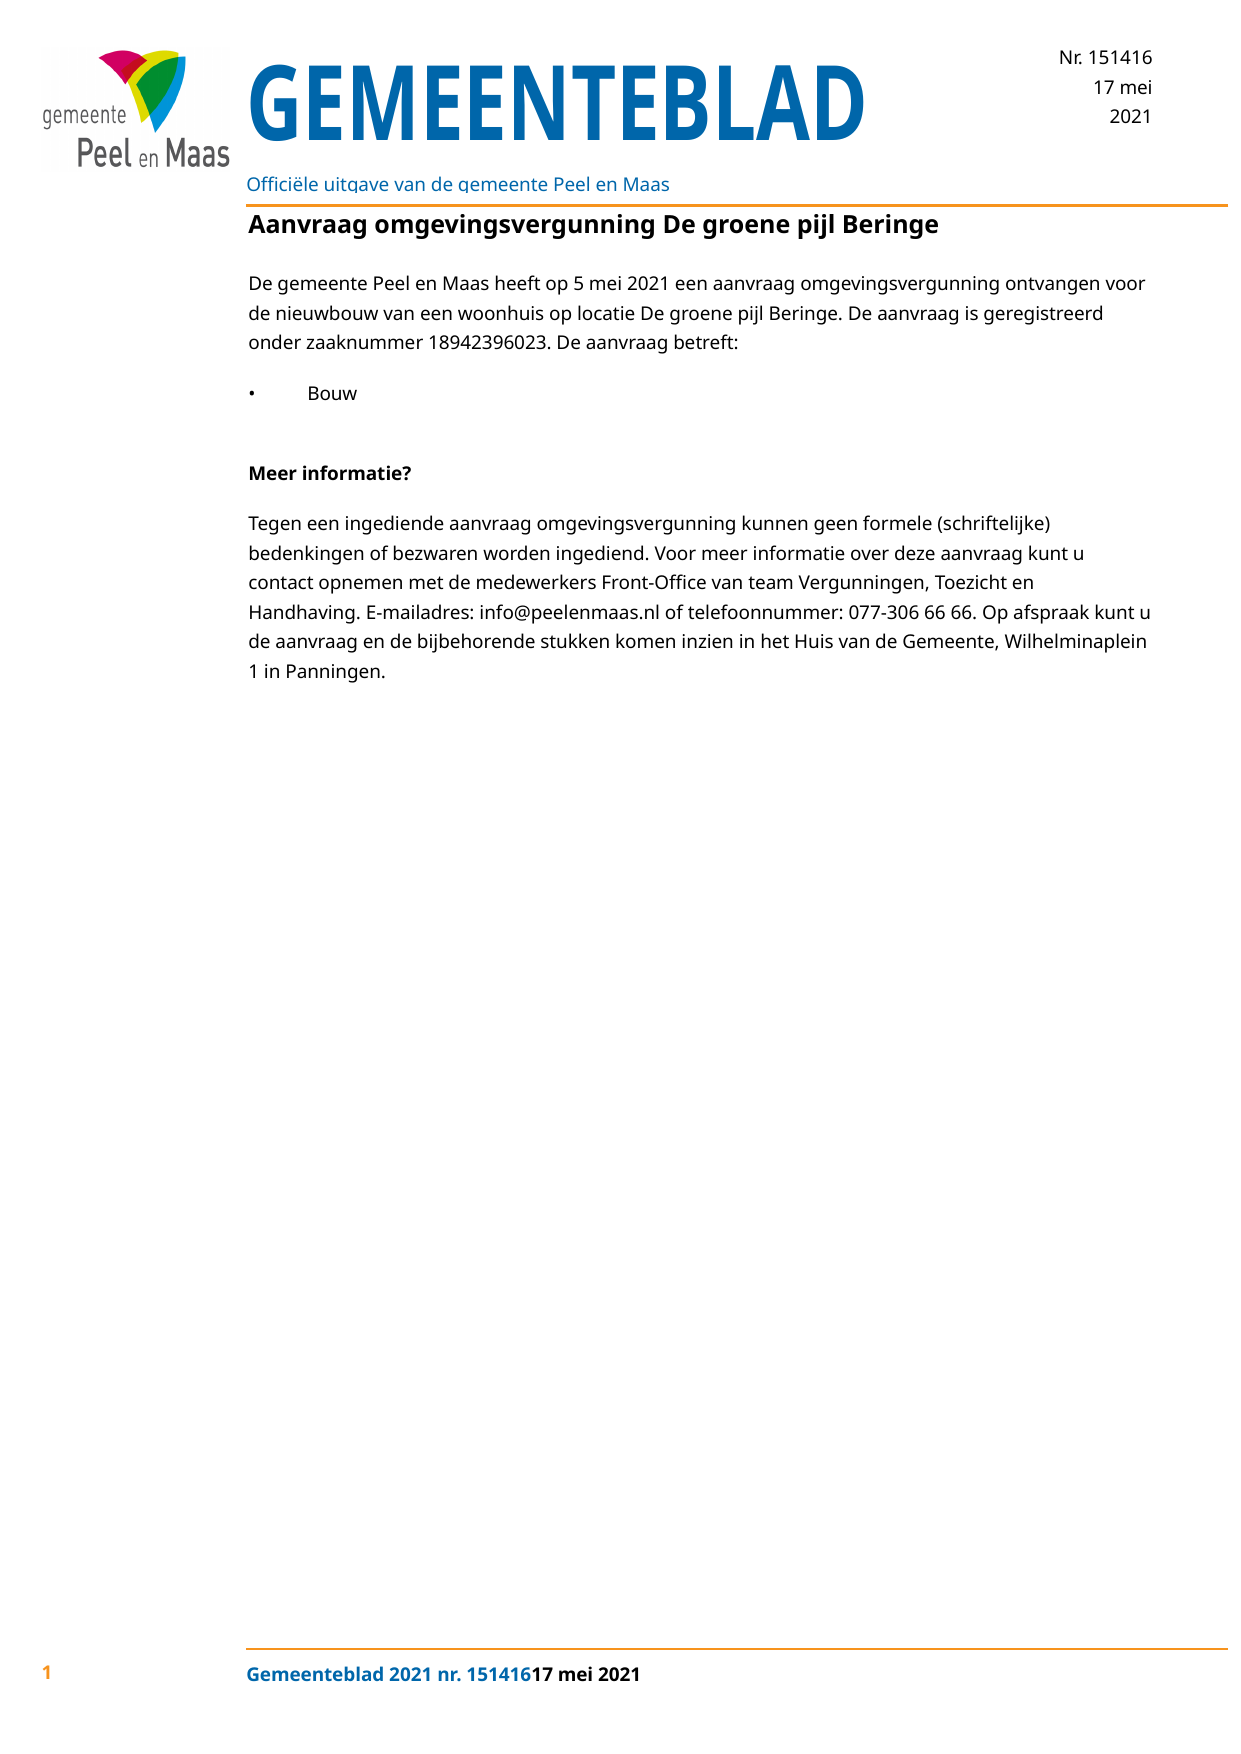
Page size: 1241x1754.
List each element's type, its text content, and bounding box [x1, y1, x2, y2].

text De gemeente Peel en Maas heeft op 5 mei 2021 een aanvraag omgevingsvergunning ontvangen voor de nieuwbouw van een woonhuis op locatie De groene pijl Beringe. De aanvraag is geregistreerd onder zaaknummer 18942396023. De aanvraag betreft: [248, 270, 1152, 355]
text Tegen een ingediende aanvraag omgevingsvergunning kunnen geen formele (schriftelijke) bedenkingen of bezwaren worden ingediend. Voor meer informatie over deze aanvraag kunt u contact opnemen met de medewerkers Front-Office van team Vergunningen, Toezicht en Handhaving. E-mailadres: info@peelenmaas.nl of telefoonnummer: 077-306 66 66. Op afspraak kunt u de aanvraag en de bijbehorende stukken komen inzien in het Huis van de Gemeente, Wilhelminaplein 1 in Panningen. [248, 510, 1152, 684]
picture [41, 47, 231, 172]
text Aanvraag omgevingsvergunning De groene pijl Beringe [248, 207, 1152, 241]
text Meer informatie? [248, 460, 1152, 486]
list Bouw [248, 380, 1152, 406]
